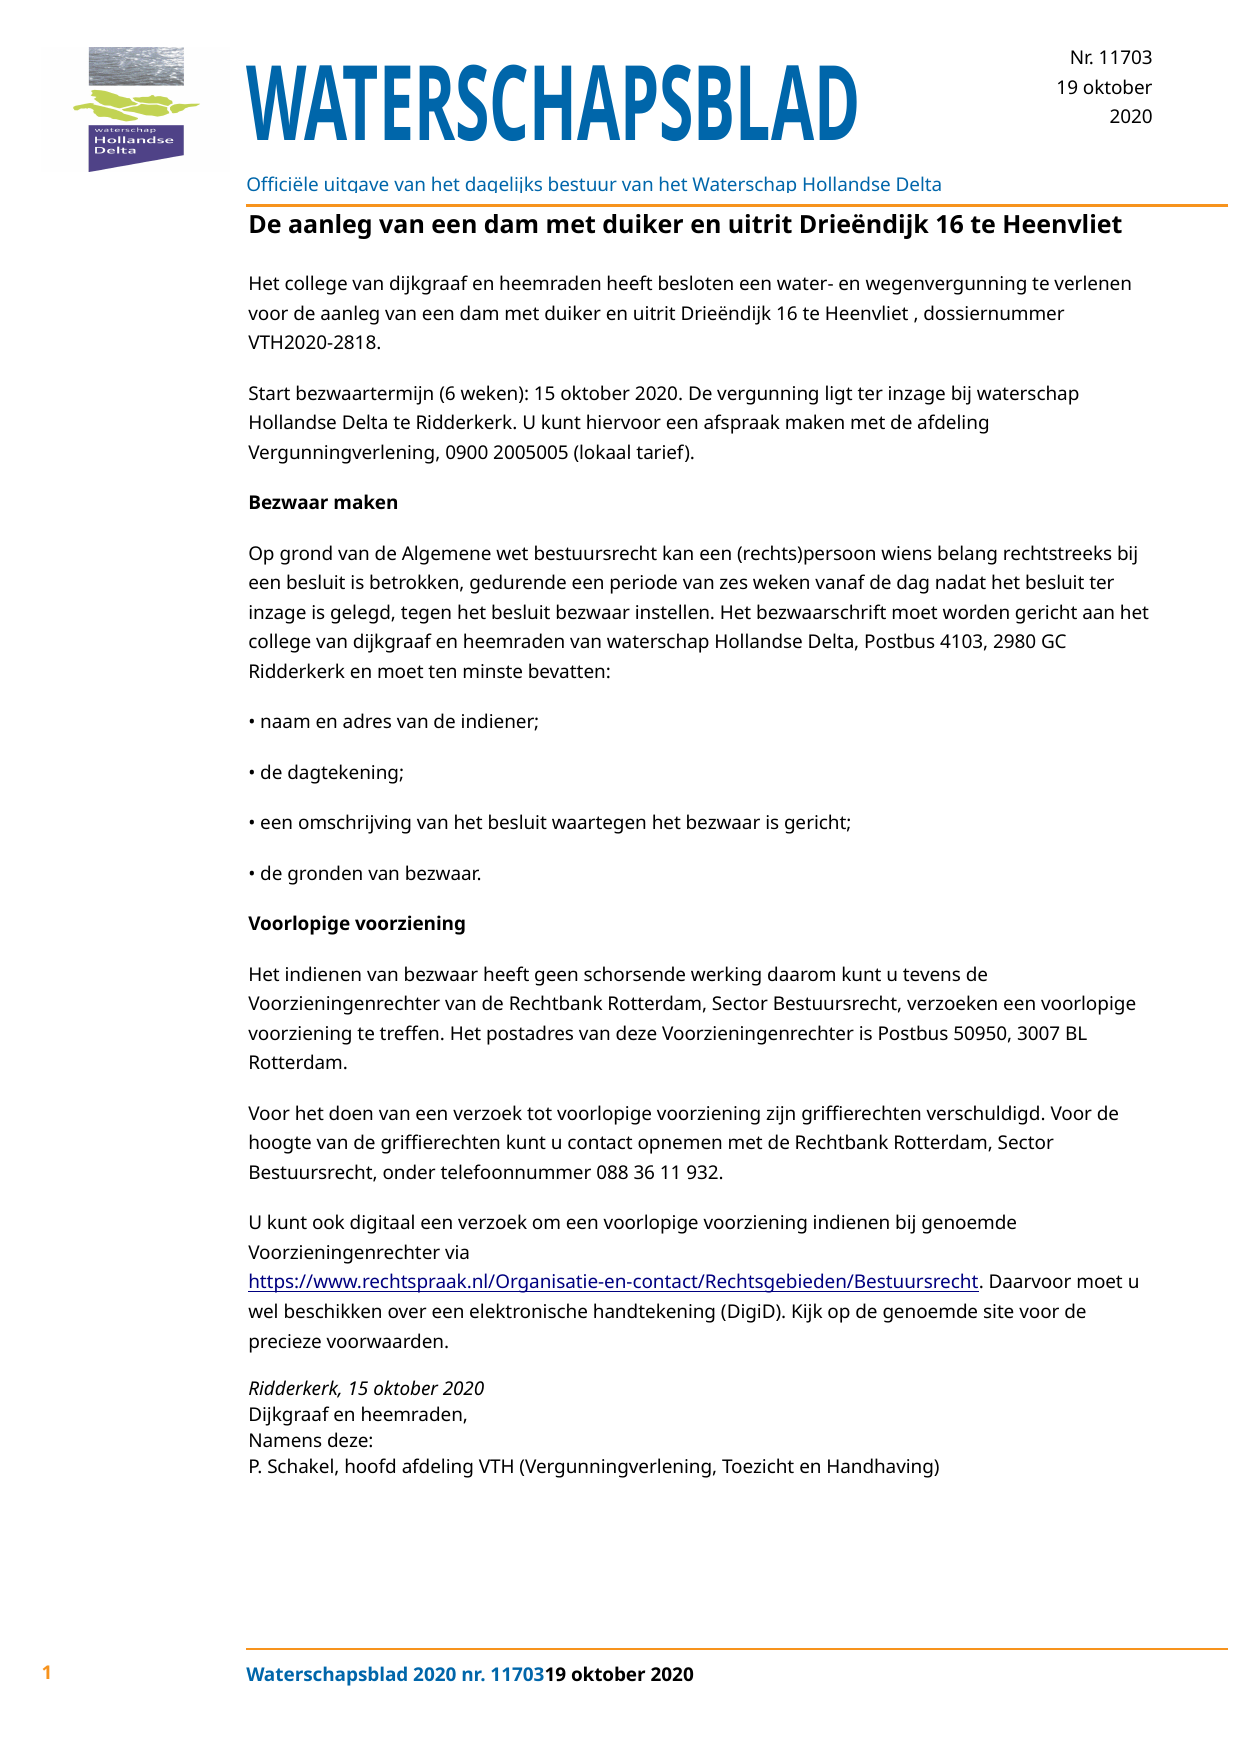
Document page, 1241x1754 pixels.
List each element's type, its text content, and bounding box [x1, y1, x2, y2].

text • naam en adres van de indiener; [248, 709, 1152, 734]
text De aanleg van een dam met duiker en uitrit Drieëndijk 16 te Heenvliet [248, 207, 1152, 241]
picture [41, 47, 231, 172]
text Dijkgraaf en heemraden, [248, 1401, 1152, 1427]
text Bezwaar maken [248, 489, 1152, 515]
text P. Schakel, hoofd afdeling VTH (Vergunningverlening, Toezicht en Handhaving) [248, 1453, 1152, 1478]
text • de gronden van bezwaar. [248, 860, 1152, 886]
text Op grond van de Algemene wet bestuursrecht kan een (rechts)persoon wiens belang rechtstreeks bij een besluit is betrokken, gedurende een periode van zes weken vanaf de dag nadat het besluit ter inzage is gelegd, tegen het besluit bezwaar instellen. Het bezwaarschrift moet worden gericht aan het college van dijkgraaf en heemraden van waterschap Hollandse Delta, Postbus 4103, 2980 GC Ridderkerk en moet ten minste bevatten: [248, 540, 1152, 684]
text • de dagtekening; [248, 759, 1152, 785]
text • een omschrijving van het besluit waartegen het bezwaar is gericht; [248, 809, 1152, 835]
text Voor het doen van een verzoek tot voorlopige voorziening zijn griffierechten verschuldigd. Voor de hoogte van de griffierechten kunt u contact opnemen met de Rechtbank Rotterdam, Sector Bestuursrecht, onder telefoonnummer 088 36 11 932. [248, 1100, 1152, 1185]
text Start bezwaartermijn (6 weken): 15 oktober 2020. De vergunning ligt ter inzage bij waterschap Hollandse Delta te Ridderkerk. U kunt hiervoor een afspraak maken met de afdeling Vergunningverlening, 0900 2005005 (lokaal tarief). [248, 380, 1152, 465]
text U kunt ook digitaal een verzoek om een voorlopige voorziening indienen bij genoemde Voorzieningenrechter via https://www.rechtspraak.nl/Organisatie-en-contact/Rechtsgebieden/Bestuursrecht. Daarvoor moet u wel beschikken over een elektronische handtekening (DigiD). Kijk op de genoemde site voor de precieze voorwaarden. [248, 1209, 1152, 1353]
text Voorlopige voorziening [248, 910, 1152, 936]
text Het college van dijkgraaf en heemraden heeft besloten een water- en wegenvergunning te verlenen voor de aanleg van een dam met duiker en uitrit Drieëndijk 16 te Heenvliet , dossiernummer VTH2020-2818. [248, 270, 1152, 355]
text Ridderkerk, 15 oktober 2020 [248, 1376, 1152, 1401]
text Namens deze: [248, 1427, 1152, 1453]
text Het indienen van bezwaar heeft geen schorsende werking daarom kunt u tevens de Voorzieningenrechter van de Rechtbank Rotterdam, Sector Bestuursrecht, verzoeken een voorlopige voorziening te treffen. Het postadres van deze Voorzieningenrechter is Postbus 50950, 3007 BL Rotterdam. [248, 961, 1152, 1075]
